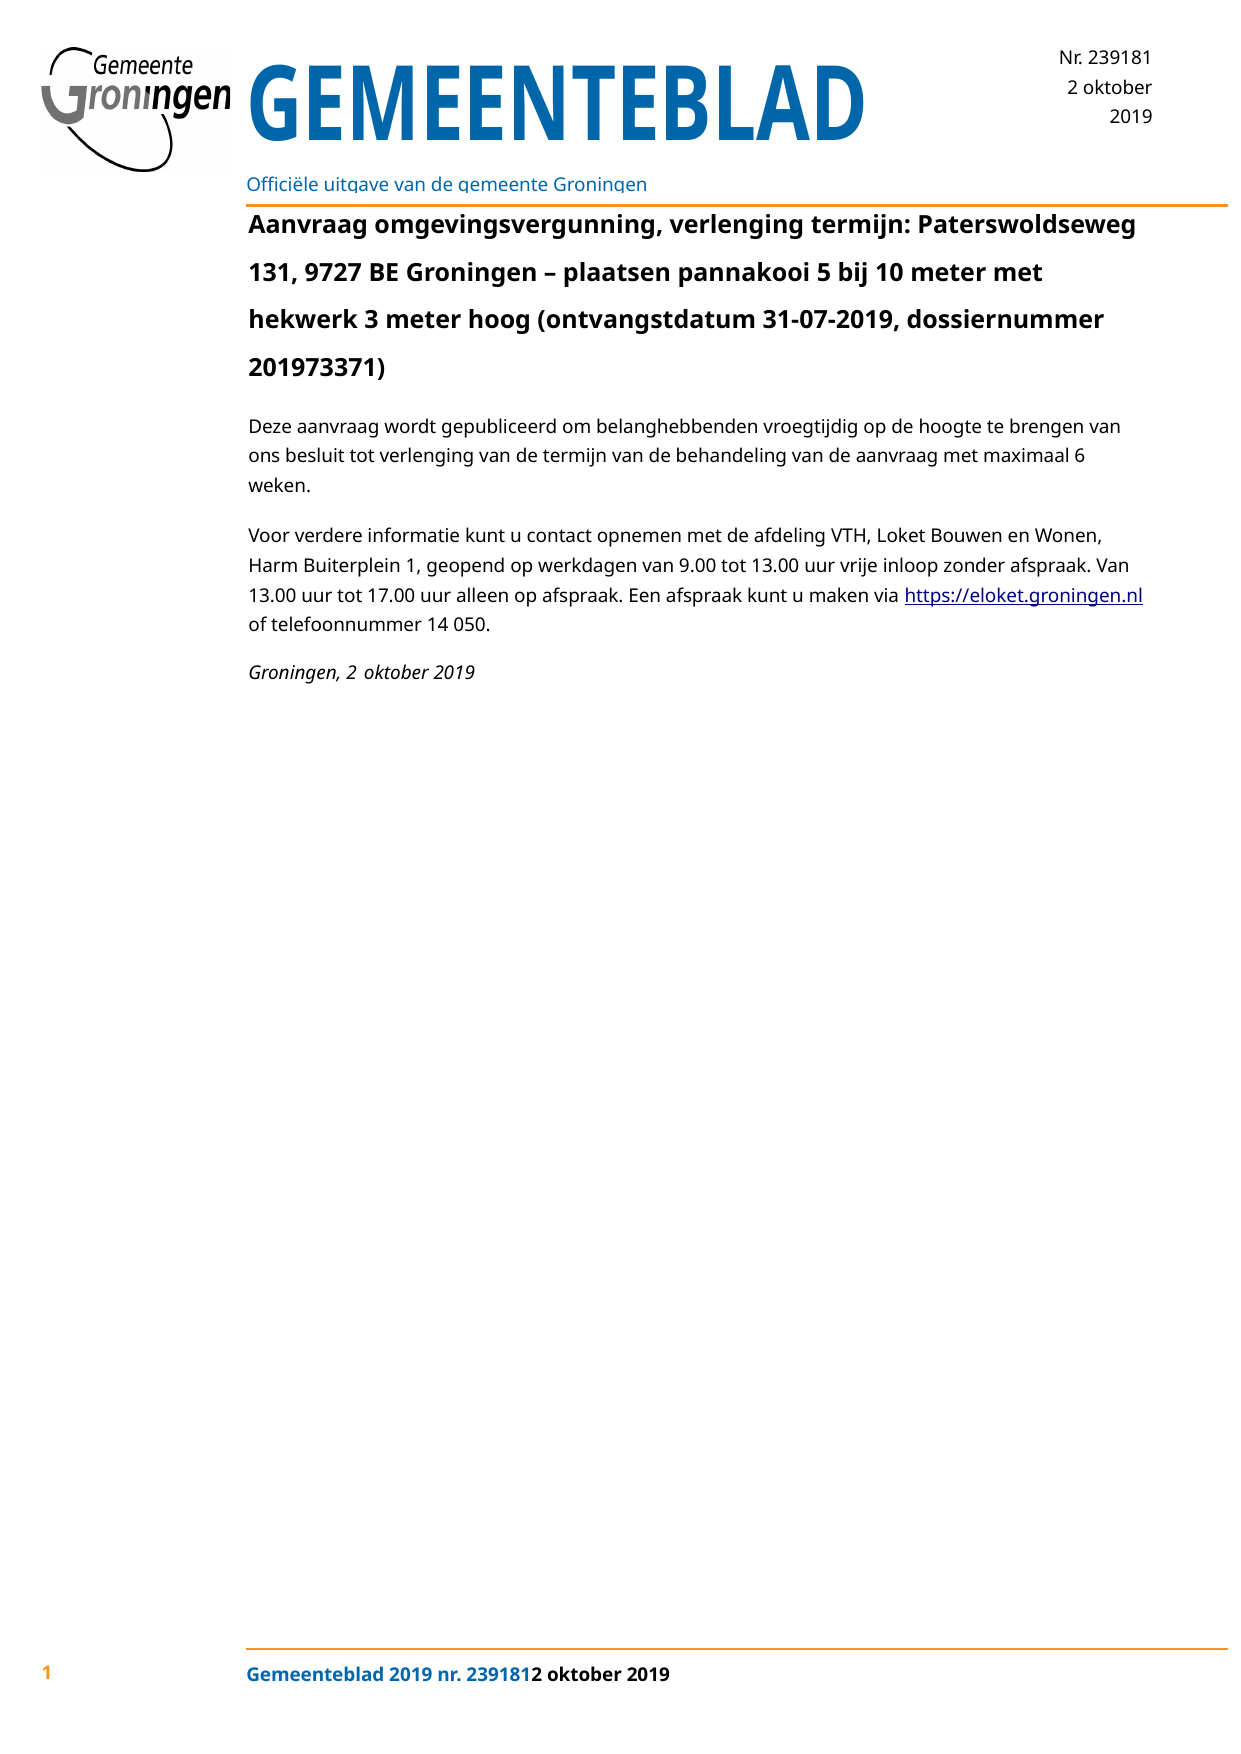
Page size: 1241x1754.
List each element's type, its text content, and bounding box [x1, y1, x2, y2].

text Voor verdere informatie kunt u contact opnemen met de afdeling VTH, Loket Bouwen en Wonen, Harm Buiterplein 1, geopend op werkdagen van 9.00 tot 13.00 uur vrije inloop zonder afspraak. Van 13.00 uur tot 17.00 uur alleen op afspraak. Een afspraak kunt u maken via https://eloket.groningen.nl of telefoonnummer 14 050. [248, 523, 1152, 637]
text Aanvraag omgevingsvergunning, verlenging termijn: Paterswoldseweg 131, 9727 BE Groningen – plaatsen pannakooi 5 bij 10 meter met hekwerk 3 meter hoog (ontvangstdatum 31-07-2019, dossiernummer 201973371) [248, 207, 1152, 384]
text Deze aanvraag wordt gepubliceerd om belanghebbenden vroegtijdig op de hoogte te brengen van ons besluit tot verlenging van de termijn van de behandeling van de aanvraag met maximaal 6 weken. [248, 413, 1152, 498]
picture [41, 47, 231, 172]
text Groningen, 2 oktober 2019 [248, 659, 1152, 685]
